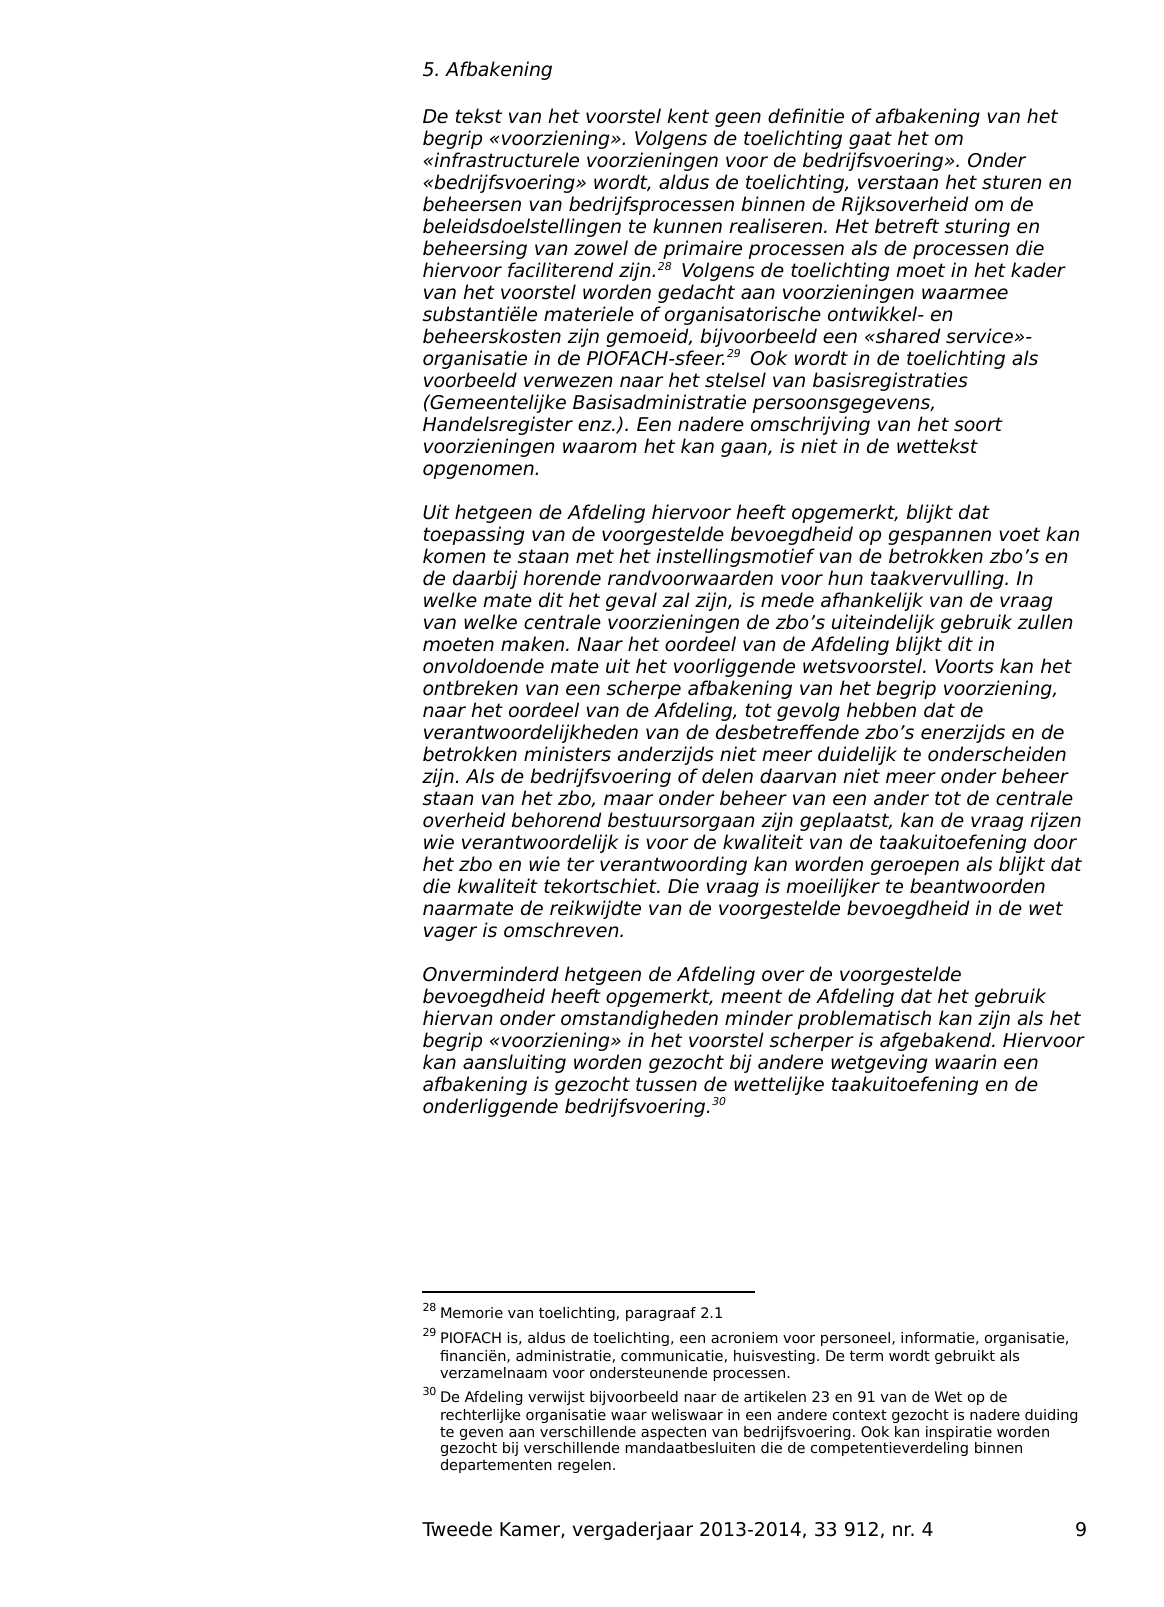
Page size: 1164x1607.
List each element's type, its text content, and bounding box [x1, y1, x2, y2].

text Memorie van toelichting, paragraaf 2.1 [422, 1301, 1087, 1323]
text Onverminderd hetgeen de Afdeling over de voorgestelde bevoegdheid heeft opgemerkt, meent de Afdeling dat het gebruik hiervan onder omstandigheden minder problematisch kan zijn als het begrip «voorziening» in het voorstel scherper is afgebakend. Hiervoor kan aansluiting worden gezocht bij andere wetgeving waarin een afbakening is gezocht tussen de wettelijke taakuitoefening en de onderliggende bedrijfsvoering. [422, 964, 1087, 1117]
text Uit hetgeen de Afdeling hiervoor heeft opgemerkt, blijkt dat toepassing van de voorgestelde bevoegdheid op gespannen voet kan komen te staan met het instellingsmotief van de betrokken zbo’s en de daarbij horende randvoorwaarden voor hun taakvervulling. In welke mate dit het geval zal zijn, is mede afhankelijk van de vraag van welke centrale voorzieningen de zbo’s uiteindelijk gebruik zullen moeten maken. Naar het oordeel van de Afdeling blijkt dit in onvoldoende mate uit het voorliggende wetsvoorstel. Voorts kan het ontbreken van een scherpe afbakening van het begrip voorziening, naar het oordeel van de Afdeling, tot gevolg hebben dat de verantwoordelijkheden van de desbetreffende zbo’s enerzijds en de betrokken ministers anderzijds niet meer duidelijk te onderscheiden zijn. Als de bedrijfsvoering of delen daarvan niet meer onder beheer staan van het zbo, maar onder beheer van een ander tot de centrale overheid behorend bestuursorgaan zijn geplaatst, kan de vraag rijzen wie verantwoordelijk is voor de kwaliteit van de taakuitoefening door het zbo en wie ter verantwoording kan worden geroepen als blijkt dat die kwaliteit tekortschiet. Die vraag is moeilijker te beantwoorden naarmate de reikwijdte van de voorgestelde bevoegdheid in de wet vager is omschreven. [422, 502, 1087, 941]
text De Afdeling verwijst bijvoorbeeld naar de artikelen 23 en 91 van de Wet op de rechterlijke organisatie waar weliswaar in een andere context gezocht is nadere duiding te geven aan verschillende aspecten van bedrijfsvoering. Ook kan inspiratie worden gezocht bij verschillende mandaatbesluiten die de competentieverdeling binnen departementen regelen. [422, 1385, 1087, 1474]
text PIOFACH is, aldus de toelichting, een acroniem voor personeel, informatie, organisatie, financiën, administratie, communicatie, huisvesting. De term wordt gebruikt als verzamelnaam voor ondersteunende processen. [422, 1326, 1087, 1382]
subtitle 5. Afbakening [422, 59, 1087, 81]
text De tekst van het voorstel kent geen definitie of afbakening van het begrip «voorziening». Volgens de toelichting gaat het om «infrastructurele voorzieningen voor de bedrijfsvoering». Onder «bedrijfsvoering» wordt, aldus de toelichting, verstaan het sturen en beheersen van bedrijfsprocessen binnen de Rijksoverheid om de beleidsdoelstellingen te kunnen realiseren. Het betreft sturing en beheersing van zowel de primaire processen als de processen die hiervoor faciliterend zijn. Volgens de toelichting moet in het kader van het voorstel worden gedacht aan voorzieningen waarmee substantiële materiele of organisatorische ontwikkel- en beheerskosten zijn gemoeid, bijvoorbeeld een «shared service»-organisatie in de PIOFACH-sfeer. Ook wordt in de toelichting als voorbeeld verwezen naar het stelsel van basisregistraties (Gemeentelijke Basisadministratie persoonsgegevens, Handelsregister enz.). Een nadere omschrijving van het soort voorzieningen waarom het kan gaan, is niet in de wettekst opgenomen. [422, 106, 1087, 480]
